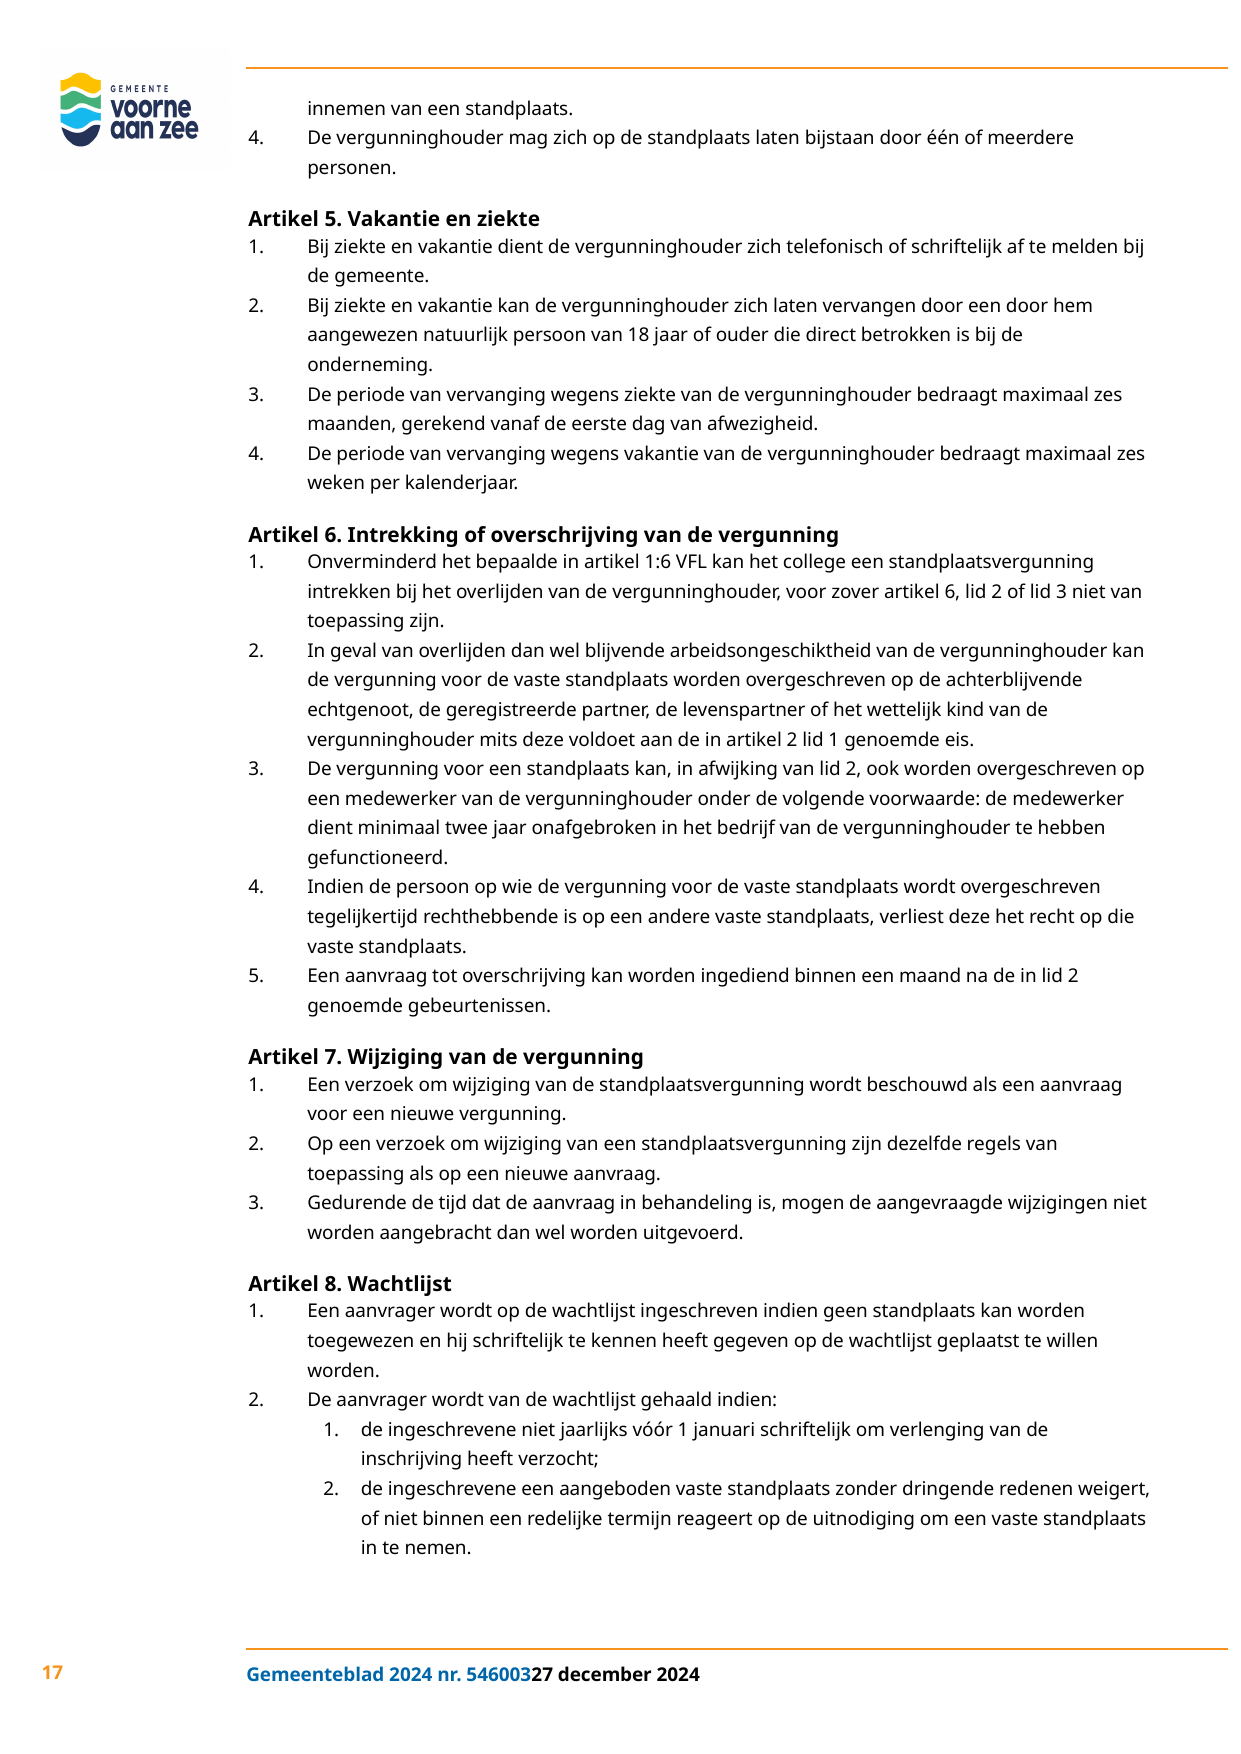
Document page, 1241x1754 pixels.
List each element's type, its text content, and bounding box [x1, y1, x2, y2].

list innemen van een standplaats. [248, 95, 1152, 121]
list de ingeschrevene niet jaarlijks vóór 1 januari schriftelijk om verlenging van de inschrijving heeft verzocht; [323, 1416, 1152, 1471]
list In geval van overlijden dan wel blijvende arbeidsongeschiktheid van de vergunninghouder kan de vergunning voor de vaste standplaats worden overgeschreven op de achterblijvende echtgenoot, de geregistreerde partner, de levenspartner of het wettelijk kind van de vergunninghouder mits deze voldoet aan de in artikel 2 lid 1 genoemde eis. [248, 637, 1152, 752]
list Op een verzoek om wijziging van een standplaatsvergunning zijn dezelfde regels van toepassing als op een nieuwe aanvraag. [248, 1130, 1152, 1185]
list Een verzoek om wijziging van de standplaatsvergunning wordt beschouwd als een aanvraag voor een nieuwe vergunning. [248, 1071, 1152, 1126]
list Een aanvrager wordt op de wachtlijst ingeschreven indien geen standplaats kan worden toegewezen en hij schriftelijk te kennen heeft gegeven op de wachtlijst geplaatst te willen worden. [248, 1298, 1152, 1383]
text Artikel 7. Wijziging van de vergunning [248, 1042, 1152, 1071]
list De vergunninghouder mag zich op de standplaats laten bijstaan door één of meerdere personen. [248, 124, 1152, 180]
text Artikel 6. Intrekking of overschrijving van de vergunning [248, 520, 1152, 548]
list Gedurende de tijd dat de aanvraag in behandeling is, mogen de aangevraagde wijzigingen niet worden aangebracht dan wel worden uitgevoerd. [248, 1189, 1152, 1244]
picture [41, 47, 231, 172]
text Artikel 8. Wachtlijst [248, 1269, 1152, 1298]
list Indien de persoon op wie de vergunning voor de vaste standplaats wordt overgeschreven tegelijkertijd rechthebbende is op een andere vaste standplaats, verliest deze het recht op die vaste standplaats. [248, 874, 1152, 959]
list Bij ziekte en vakantie dient de vergunninghouder zich telefonisch of schriftelijk af te melden bij de gemeente. [248, 233, 1152, 288]
list Onverminderd het bepaalde in artikel 1:6 VFL kan het college een standplaatsvergunning intrekken bij het overlijden van de vergunninghouder, voor zover artikel 6, lid 2 of lid 3 niet van toepassing zijn. [248, 548, 1152, 633]
text Artikel 5. Vakantie en ziekte [248, 204, 1152, 233]
list De vergunning voor een standplaats kan, in afwijking van lid 2, ook worden overgeschreven op een medewerker van de vergunninghouder onder de volgende voorwaarde: de medewerker dient minimaal twee jaar onafgebroken in het bedrijf van de vergunninghouder te hebben gefunctioneerd. [248, 755, 1152, 870]
list Een aanvraag tot overschrijving kan worden ingediend binnen een maand na de in lid 2 genoemde gebeurtenissen. [248, 962, 1152, 1018]
list de ingeschrevene een aangeboden vaste standplaats zonder dringende redenen weigert, of niet binnen een redelijke termijn reageert op de uitnodiging om een vaste standplaats in te nemen. [323, 1475, 1152, 1560]
list De periode van vervanging wegens ziekte van de vergunninghouder bedraagt maximaal zes maanden, gerekend vanaf de eerste dag van afwezigheid. [248, 381, 1152, 436]
list Bij ziekte en vakantie kan de vergunninghouder zich laten vervangen door een door hem aangewezen natuurlijk persoon van 18 jaar of ouder die direct betrokken is bij de onderneming. [248, 292, 1152, 377]
list De aanvrager wordt van de wachtlijst gehaald indien: [248, 1386, 1152, 1412]
list De periode van vervanging wegens vakantie van de vergunninghouder bedraagt maximaal zes weken per kalenderjaar. [248, 440, 1152, 495]
